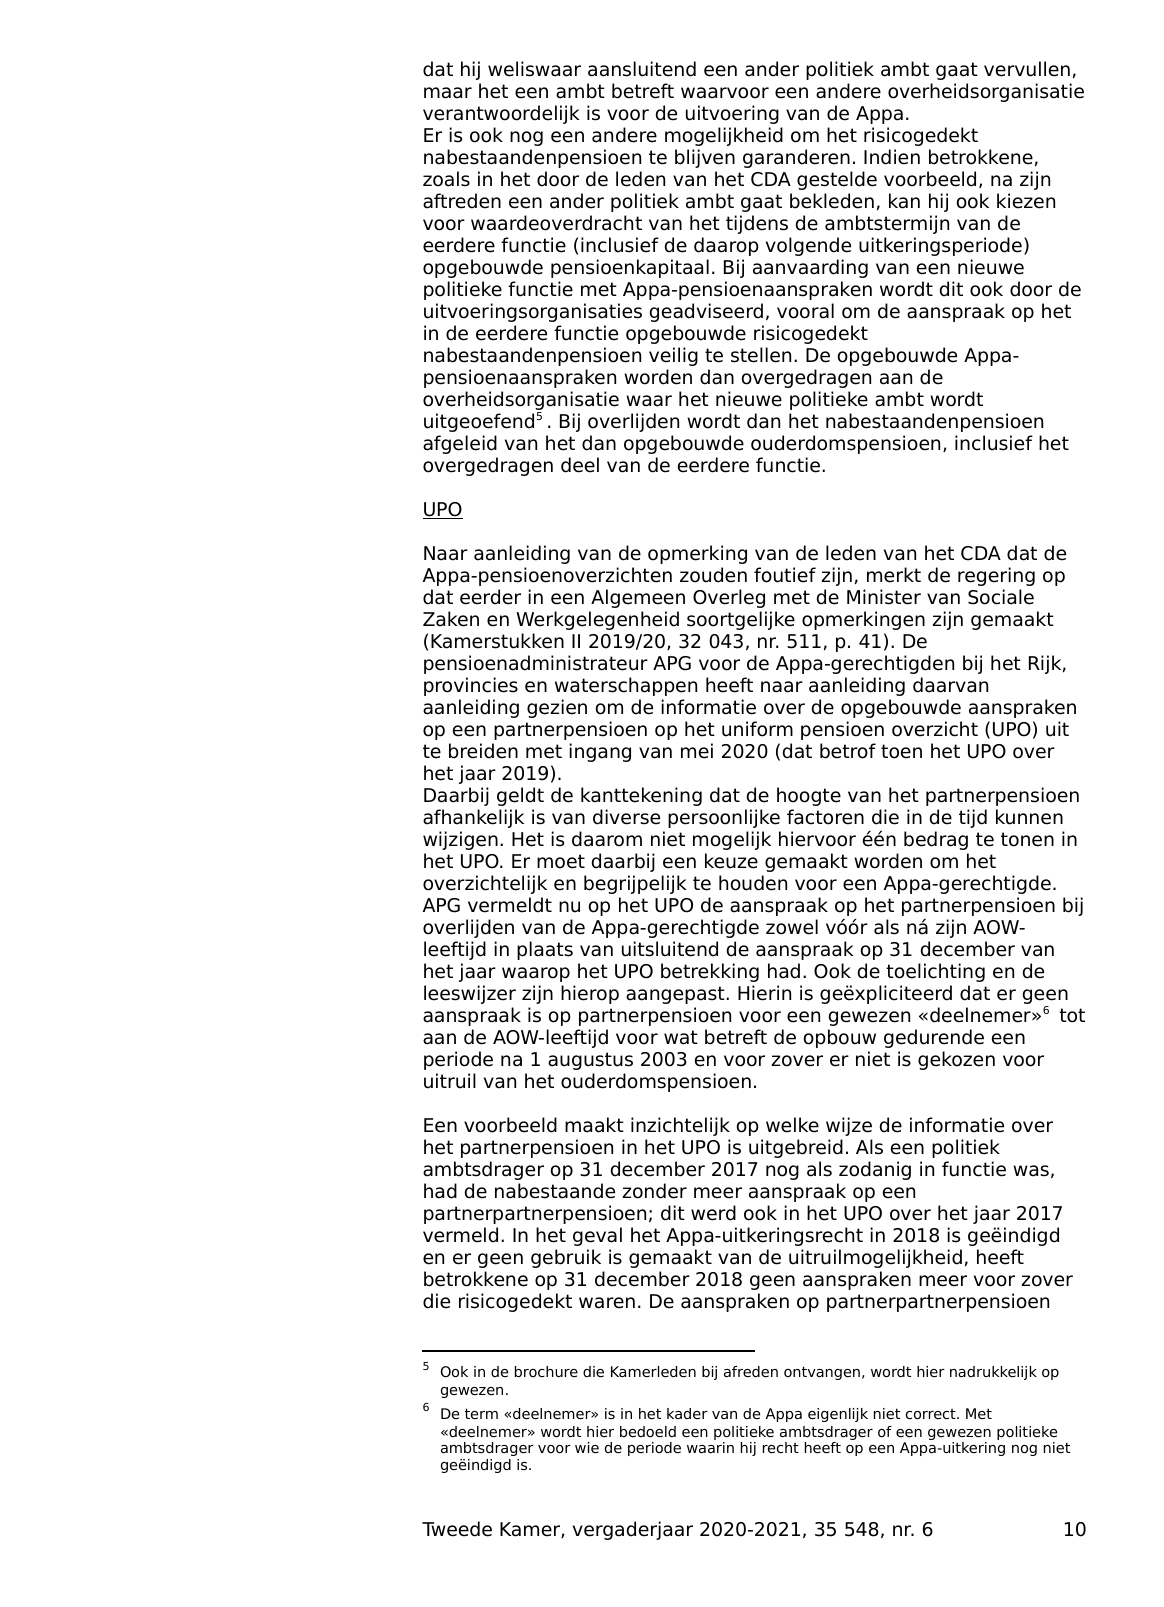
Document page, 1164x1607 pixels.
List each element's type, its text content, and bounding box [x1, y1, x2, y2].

text Naar aanleiding van de opmerking van de leden van het CDA dat de Appa-pensioenoverzichten zouden foutief zijn, merkt de regering op dat eerder in een Algemeen Overleg met de Minister van Sociale Zaken en Werkgelegenheid soortgelijke opmerkingen zijn gemaakt (Kamerstukken II 2019/20, 32 043, nr. 511, p. 41). De pensioenadministrateur APG voor de Appa-gerechtigden bij het Rijk, provincies en waterschappen heeft naar aanleiding daarvan aanleiding gezien om de informatie over de opgebouwde aanspraken op een partnerpensioen op het uniform pensioen overzicht (UPO) uit te breiden met ingang van mei 2020 (dat betrof toen het UPO over het jaar 2019). [422, 543, 1087, 785]
text APG vermeldt nu op het UPO de aanspraak op het partnerpensioen bij overlijden van de Appa-gerechtigde zowel vóór als ná zijn AOW-leeftijd in plaats van uitsluitend de aanspraak op 31 december van het jaar waarop het UPO betrekking had. Ook de toelichting en de leeswijzer zijn hierop aangepast. Hierin is geëxpliciteerd dat er geen aanspraak is op partnerpensioen voor een gewezen «deelnemer» tot aan de AOW-leeftijd voor wat betreft de opbouw gedurende een periode na 1 augustus 2003 en voor zover er niet is gekozen voor uitruil van het ouderdomspensioen. [422, 895, 1087, 1092]
text Ook in de brochure die Kamerleden bij afreden ontvangen, wordt hier nadrukkelijk op gewezen. [422, 1360, 1087, 1399]
text De term «deelnemer» is in het kader van de Appa eigenlijk niet correct. Met «deelnemer» wordt hier bedoeld een politieke ambtsdrager of een gewezen politieke ambtsdrager voor wie de periode waarin hij recht heeft op een Appa-uitkering nog niet geëindigd is. [422, 1402, 1087, 1474]
subtitle UPO [422, 499, 1087, 521]
text Een voorbeeld maakt inzichtelijk op welke wijze de informatie over het partnerpensioen in het UPO is uitgebreid. Als een politiek ambtsdrager op 31 december 2017 nog als zodanig in functie was, had de nabestaande zonder meer aanspraak op een partnerpartnerpensioen; dit werd ook in het UPO over het jaar 2017 vermeld. In het geval het Appa-uitkeringsrecht in 2018 is geëindigd en er geen gebruik is gemaakt van de uitruilmogelijkheid, heeft betrokkene op 31 december 2018 geen aanspraken meer voor zover die risicogedekt waren. De aanspraken op partnerpartnerpensioen [422, 1115, 1087, 1312]
text Daarbij geldt de kanttekening dat de hoogte van het partnerpensioen afhankelijk is van diverse persoonlijke factoren die in de tijd kunnen wijzigen. Het is daarom niet mogelijk hiervoor één bedrag te tonen in het UPO. Er moet daarbij een keuze gemaakt worden om het overzichtelijk en begrijpelijk te houden voor een Appa-gerechtigde. [422, 785, 1087, 895]
text dat hij weliswaar aansluitend een ander politiek ambt gaat vervullen, maar het een ambt betreft waarvoor een andere overheidsorganisatie verantwoordelijk is voor de uitvoering van de Appa. [422, 59, 1087, 125]
text Er is ook nog een andere mogelijkheid om het risicogedekt nabestaandenpensioen te blijven garanderen. Indien betrokkene, zoals in het door de leden van het CDA gestelde voorbeeld, na zijn aftreden een ander politiek ambt gaat bekleden, kan hij ook kiezen voor waardeoverdracht van het tijdens de ambtstermijn van de eerdere functie (inclusief de daarop volgende uitkeringsperiode) opgebouwde pensioenkapitaal. Bij aanvaarding van een nieuwe politieke functie met Appa-pensioenaanspraken wordt dit ook door de uitvoeringsorganisaties geadviseerd, vooral om de aanspraak op het in de eerdere functie opgebouwde risicogedekt nabestaandenpensioen veilig te stellen. De opgebouwde Appa-pensioenaanspraken worden dan overgedragen aan de overheidsorganisatie waar het nieuwe politieke ambt wordt uitgeoefend. Bij overlijden wordt dan het nabestaandenpensioen afgeleid van het dan opgebouwde ouderdomspensioen, inclusief het overgedragen deel van de eerdere functie. [422, 125, 1087, 477]
